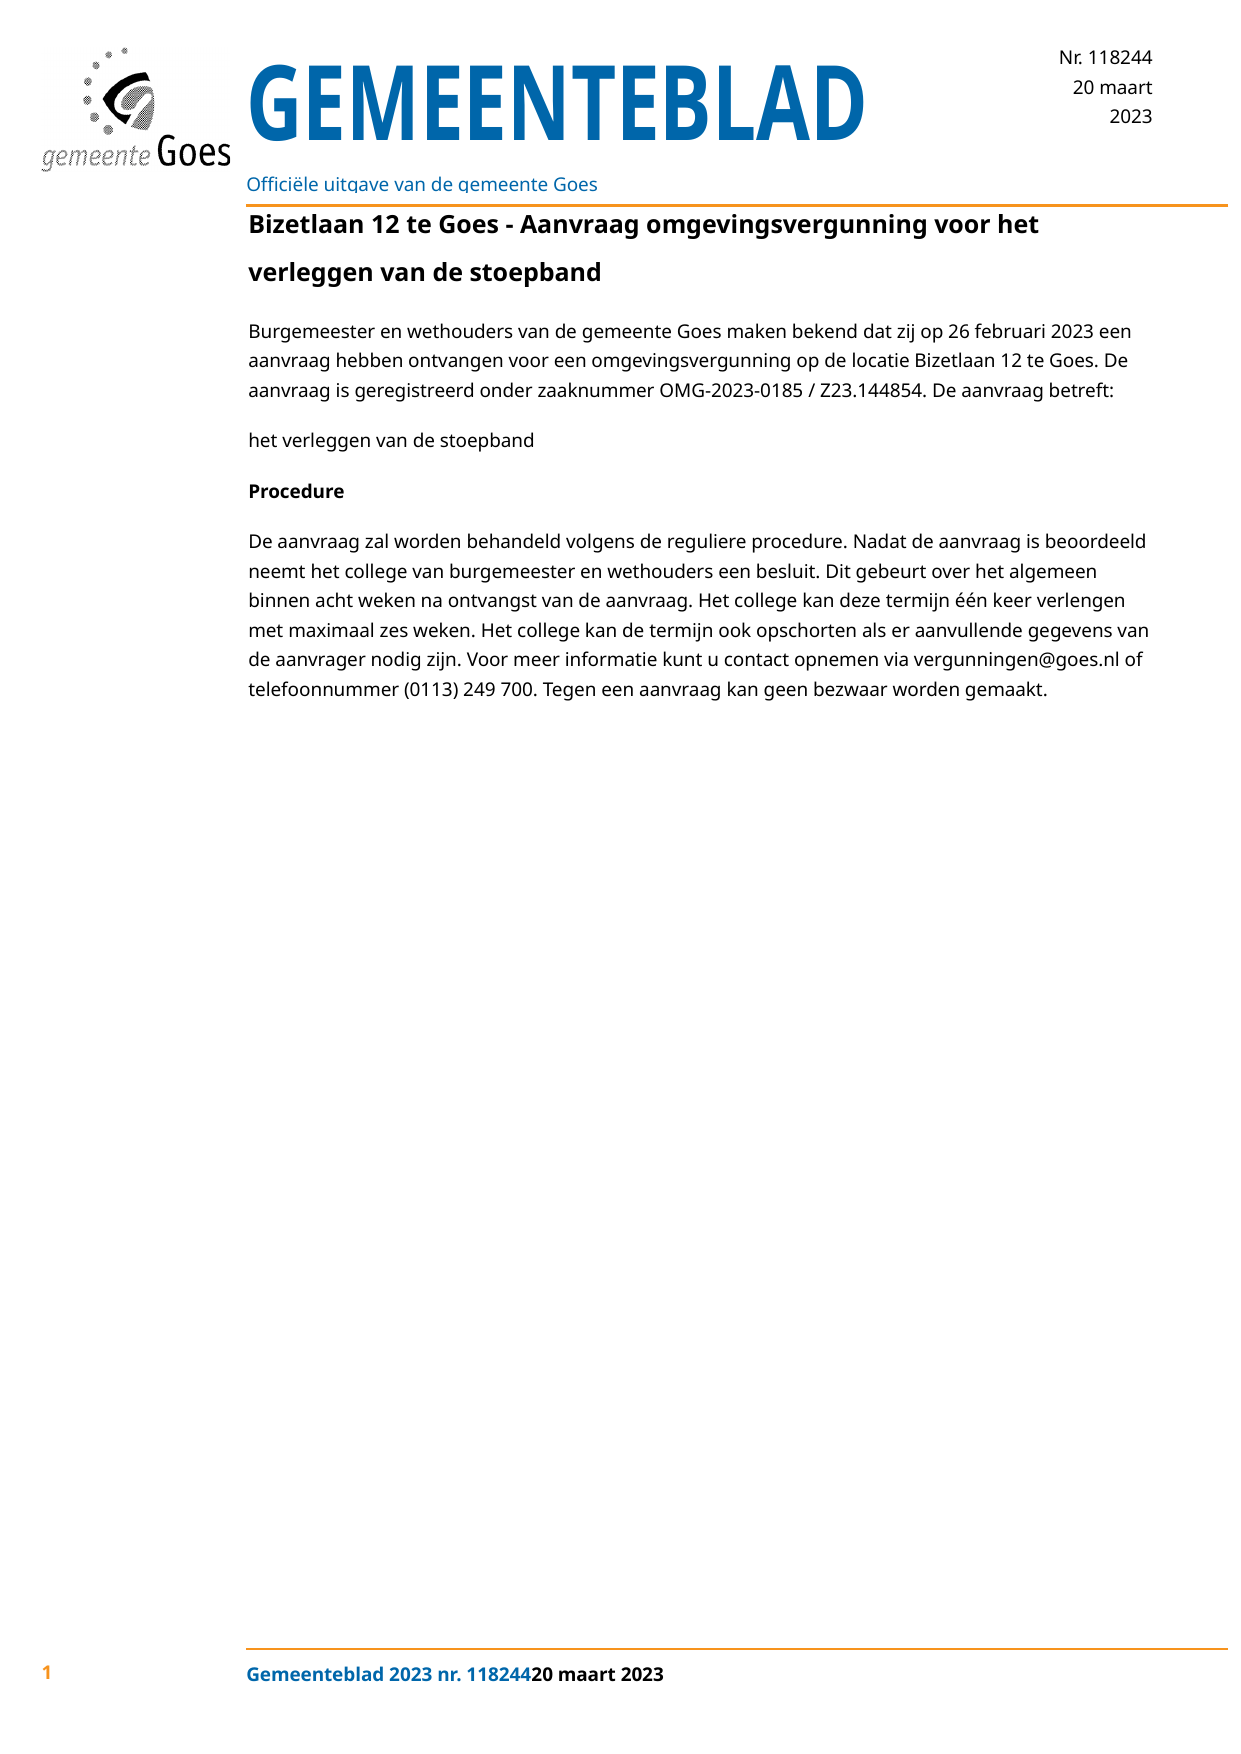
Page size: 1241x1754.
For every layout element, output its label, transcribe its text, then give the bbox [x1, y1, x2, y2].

text Bizetlaan 12 te Goes - Aanvraag omgevingsvergunning voor het verleggen van de stoepband [248, 207, 1152, 288]
text De aanvraag zal worden behandeld volgens de reguliere procedure. Nadat de aanvraag is beoordeeld neemt het college van burgemeester en wethouders een besluit. Dit gebeurt over het algemeen binnen acht weken na ontvangst van de aanvraag. Het college kan deze termijn één keer verlengen met maximaal zes weken. Het college kan de termijn ook opschorten als er aanvullende gegevens van de aanvrager nodig zijn. Voor meer informatie kunt u contact opnemen via vergunningen@goes.nl of telefoonnummer (0113) 249 700. Tegen een aanvraag kan geen bezwaar worden gemaakt. [248, 528, 1152, 702]
text Burgemeester en wethouders van de gemeente Goes maken bekend dat zij op 26 februari 2023 een aanvraag hebben ontvangen voor een omgevingsvergunning op de locatie Bizetlaan 12 te Goes. De aanvraag is geregistreerd onder zaaknummer OMG-2023-0185 / Z23.144854. De aanvraag betreft: [248, 318, 1152, 403]
text Procedure [248, 478, 1152, 504]
text het verleggen van de stoepband [248, 427, 1152, 453]
picture [41, 47, 231, 172]
